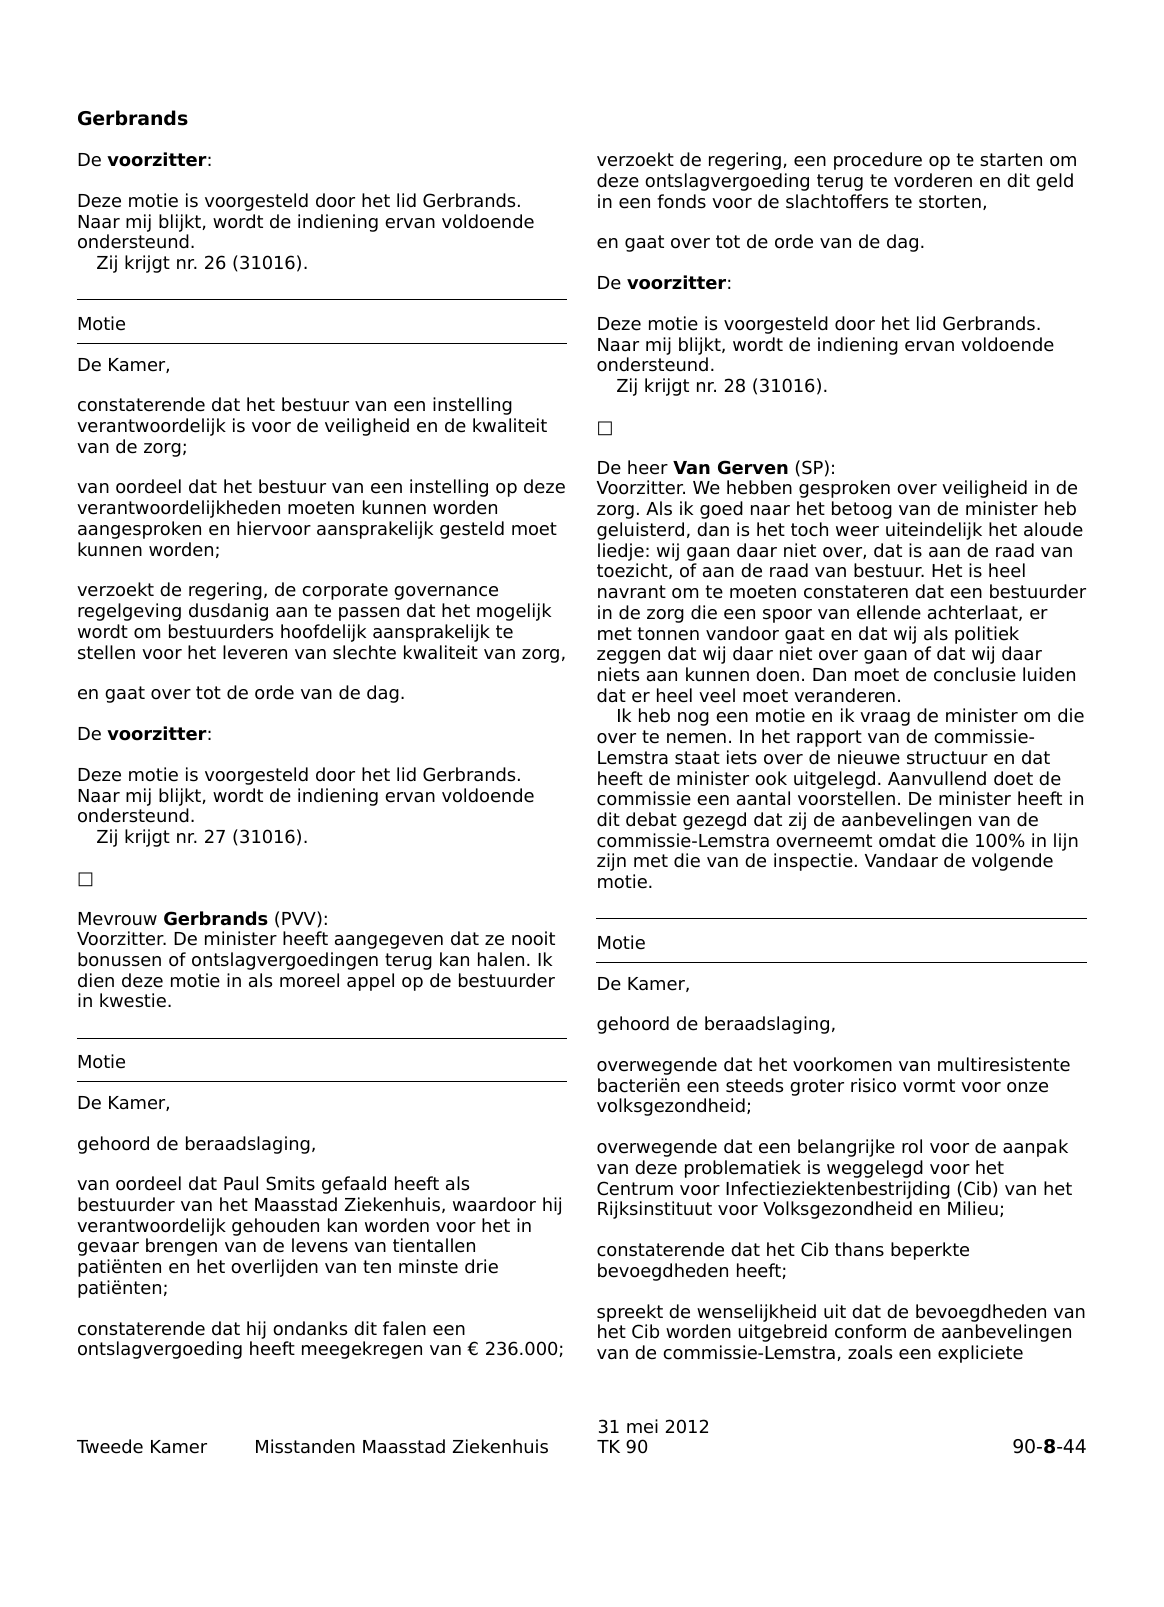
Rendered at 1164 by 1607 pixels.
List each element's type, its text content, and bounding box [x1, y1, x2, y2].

text constaterende dat hij ondanks dit falen een ontslagvergoeding heeft meegekregen van € 236.000; [77, 1318, 567, 1360]
text Deze motie is voorgesteld door het lid Gerbrands. Naar mij blijkt, wordt de indiening ervan voldoende ondersteund. [77, 765, 567, 827]
text Zij krijgt nr. 27 (31016). [77, 827, 567, 848]
text Motie [77, 314, 567, 334]
text gehoord de beraadslaging, [77, 1133, 567, 1154]
text Motie [77, 1052, 567, 1073]
text Ik heb nog een motie en ik vraag de minister om die over te nemen. In het rapport van de commissie-Lemstra staat iets over de nieuwe structuur en dat heeft de minister ook uitgelegd. Aanvullend doet de commissie een aantal voorstellen. De minister heeft in dit debat gezegd dat zij de aanbevelingen van de commissie-Lemstra overneemt omdat die 100% in lijn zijn met die van de inspectie. Vandaar de volgende motie. [596, 706, 1087, 893]
text De Kamer, [77, 1093, 567, 1113]
text overwegende dat het voorkomen van multiresistente bacteriën een steeds groter risico vormt voor onze volksgezondheid; [596, 1055, 1087, 1117]
text Deze motie is voorgesteld door het lid Gerbrands. Naar mij blijkt, wordt de indiening ervan voldoende ondersteund. [77, 191, 567, 253]
text De voorzitter: [596, 273, 1087, 294]
text De Kamer, [77, 354, 567, 375]
text spreekt de wenselijkheid uit dat de bevoegdheden van het Cib worden uitgebreid conform de aanbevelingen van de commissie-Lemstra, zoals een expliciete [596, 1301, 1087, 1364]
text van oordeel dat het bestuur van een instelling op deze verantwoordelijkheden moeten kunnen worden aangesproken en hiervoor aansprakelijk gesteld moet kunnen worden; [77, 477, 567, 560]
text De heer Van Gerven (SP): [596, 457, 1087, 478]
text Voorzitter. De minister heeft aangegeven dat ze nooit bonussen of ontslagvergoedingen terug kan halen. Ik dien deze motie in als moreel appel op de bestuurder in kwestie. [77, 929, 567, 1012]
text van oordeel dat Paul Smits gefaald heeft als bestuurder van het Maasstad Ziekenhuis, waardoor hij verantwoordelijk gehouden kan worden voor het in gevaar brengen van de levens van tientallen patiënten en het overlijden van ten minste drie patiënten; [77, 1174, 567, 1298]
text Voorzitter. We hebben gesproken over veiligheid in de zorg. Als ik goed naar het betoog van de minister heb geluisterd, dan is het toch weer uiteindelijk het aloude liedje: wij gaan daar niet over, dat is aan de raad van toezicht, of aan de raad van bestuur. Het is heel navrant om te moeten constateren dat een bestuurder in de zorg die een spoor van ellende achterlaat, er met tonnen vandoor gaat en dat wij als politiek zeggen dat wij daar niet over gaan of dat wij daar niets aan kunnen doen. Dan moet de conclusie luiden dat er heel veel moet veranderen. [596, 478, 1087, 706]
text □ [596, 417, 1087, 437]
text constaterende dat het Cib thans beperkte bevoegdheden heeft; [596, 1240, 1087, 1281]
text Motie [596, 933, 1087, 953]
text verzoekt de regering, een procedure op te starten om deze ontslagvergoeding terug te vorderen en dit geld in een fonds voor de slachtoffers te storten, [596, 150, 1087, 212]
text Deze motie is voorgesteld door het lid Gerbrands. Naar mij blijkt, wordt de indiening ervan voldoende ondersteund. [596, 314, 1087, 376]
text Zij krijgt nr. 28 (31016). [596, 376, 1087, 397]
text constaterende dat het bestuur van een instelling verantwoordelijk is voor de veiligheid en de kwaliteit van de zorg; [77, 395, 567, 457]
text Zij krijgt nr. 26 (31016). [77, 253, 567, 274]
text De voorzitter: [77, 724, 567, 745]
text □ [77, 868, 567, 888]
text De voorzitter: [77, 150, 567, 171]
text gehoord de beraadslaging, [596, 1014, 1087, 1035]
text verzoekt de regering, de corporate governance regelgeving dusdanig aan te passen dat het mogelijk wordt om bestuurders hoofdelijk aansprakelijk te stellen voor het leveren van slechte kwaliteit van zorg, [77, 580, 567, 663]
text en gaat over tot de orde van de dag. [596, 232, 1087, 253]
text De Kamer, [596, 973, 1087, 994]
text Mevrouw Gerbrands (PVV): [77, 908, 567, 929]
text overwegende dat een belangrijke rol voor de aanpak van deze problematiek is weggelegd voor het Centrum voor Infectieziektenbestrijding (Cib) van het Rijksinstituut voor Volksgezondheid en Milieu; [596, 1137, 1087, 1220]
text en gaat over tot de orde van de dag. [77, 683, 567, 704]
